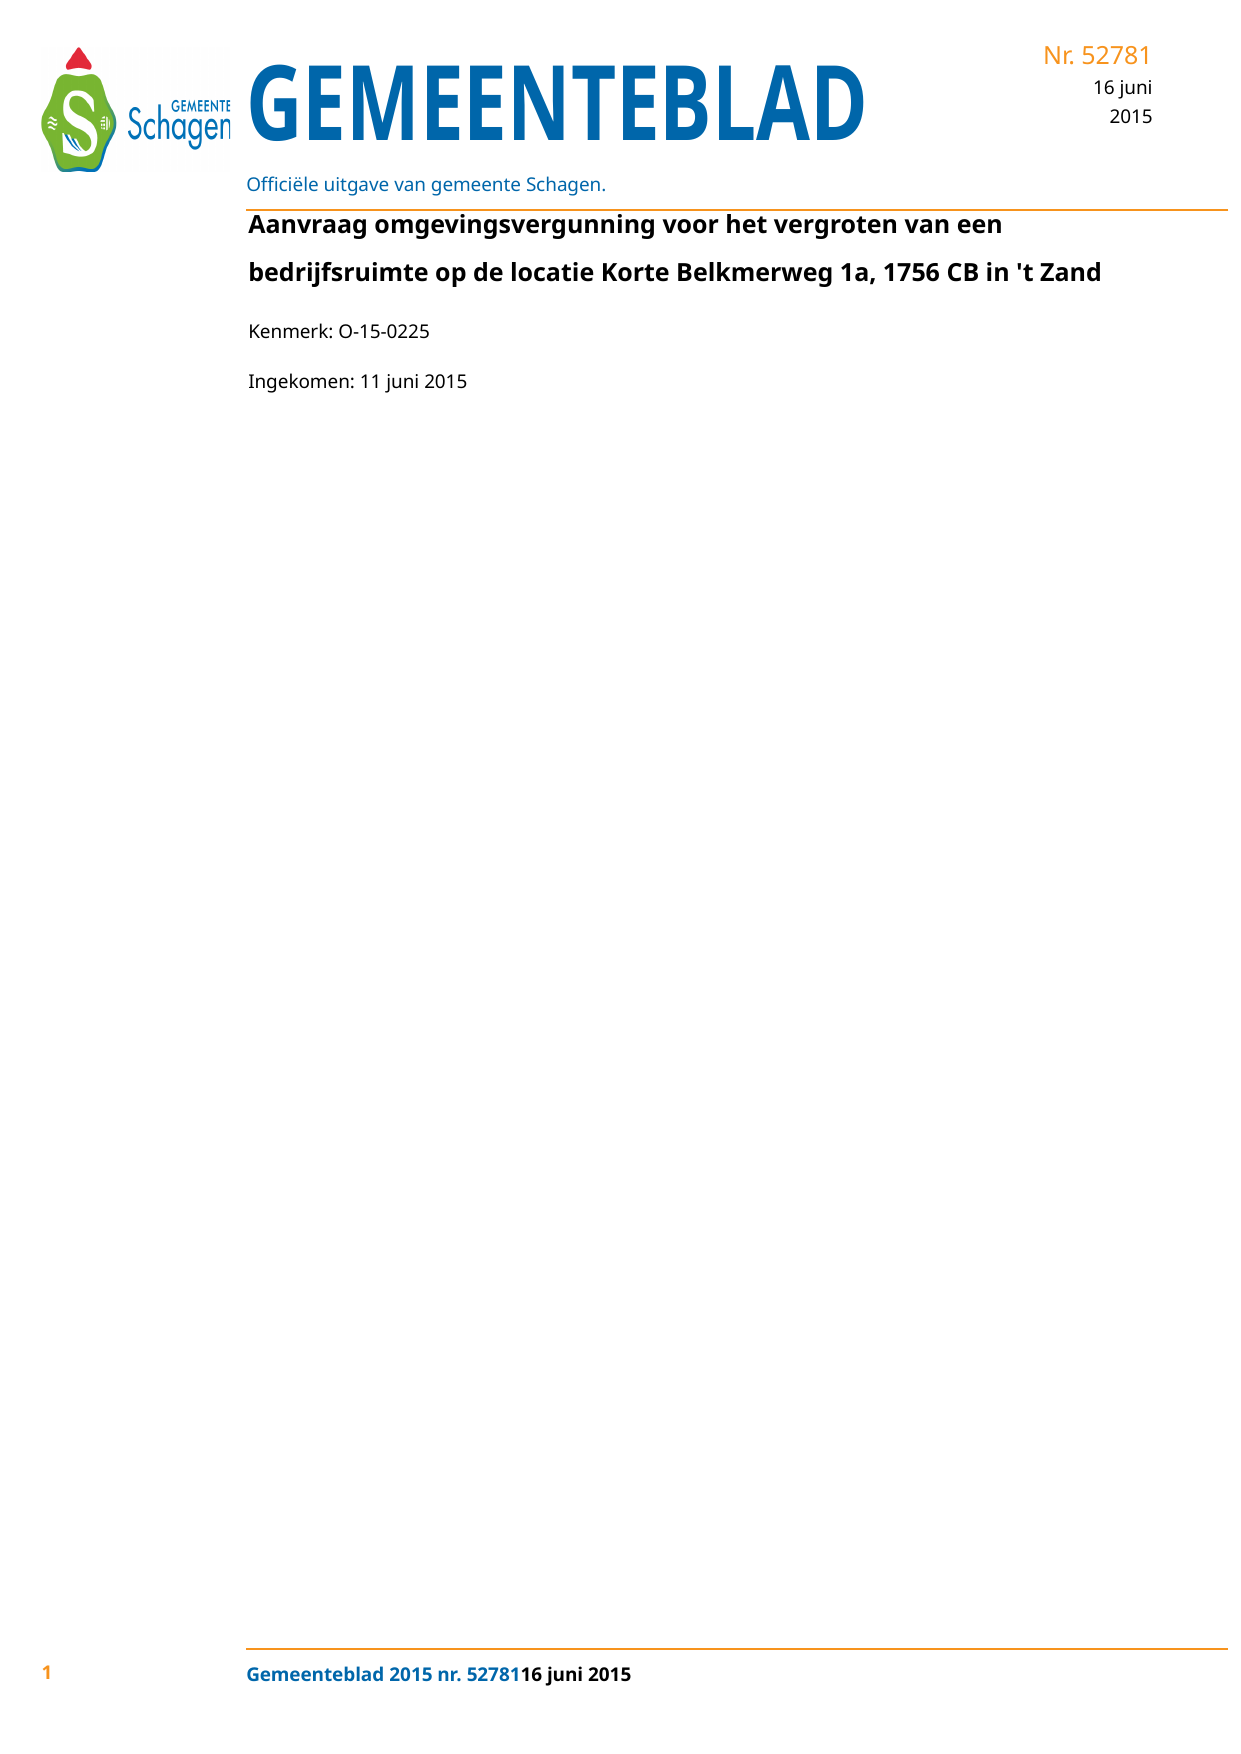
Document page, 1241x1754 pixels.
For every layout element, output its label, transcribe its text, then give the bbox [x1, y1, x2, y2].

text Aanvraag omgevingsvergunning voor het vergroten van een bedrijfsruimte op de locatie Korte Belkmerweg 1a, 1756 CB in 't Zand [248, 211, 1152, 288]
text Ingekomen: 11 juni 2015 [248, 368, 1152, 394]
picture [41, 47, 231, 172]
text Kenmerk: O-15-0225 [248, 318, 1152, 344]
